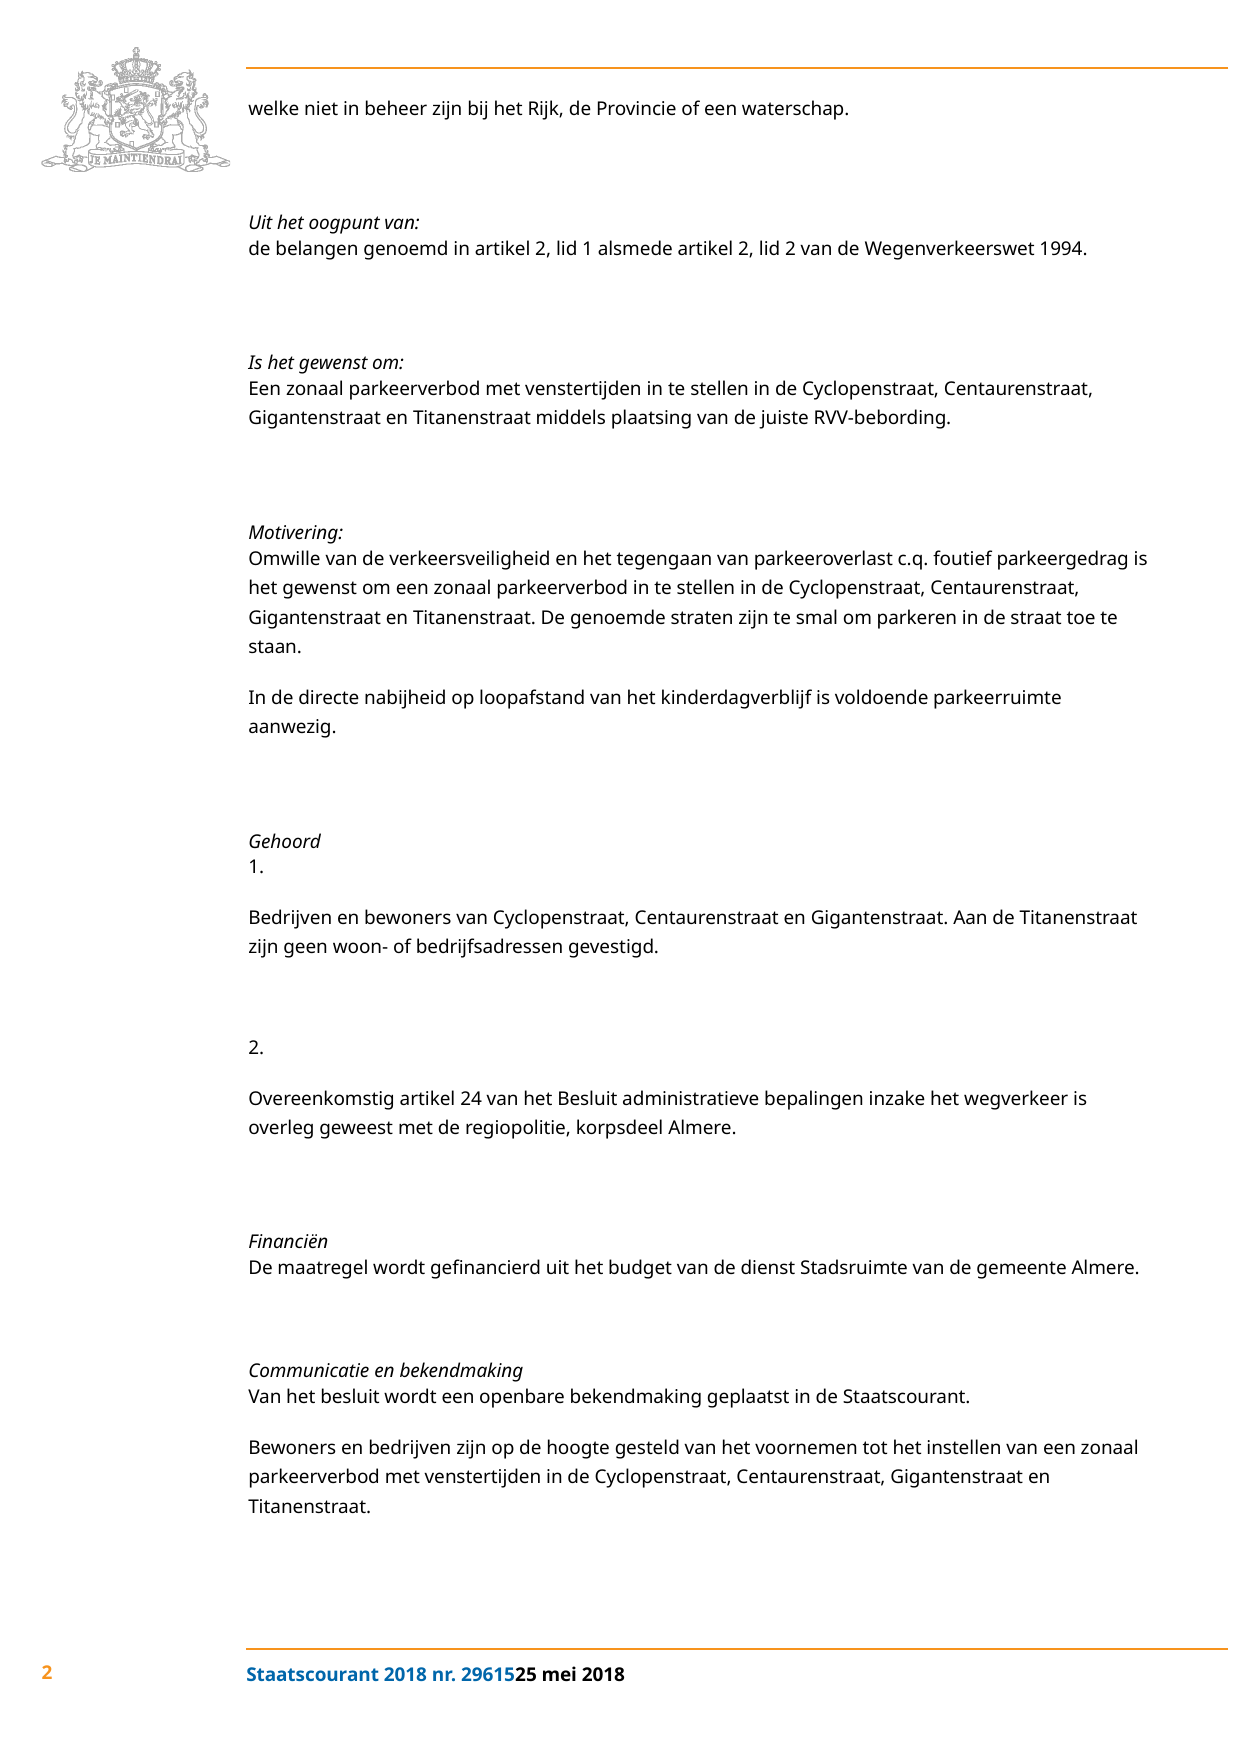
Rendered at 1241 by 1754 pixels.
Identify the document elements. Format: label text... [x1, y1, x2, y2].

text Overeenkomstig artikel 24 van het Besluit administratieve bepalingen inzake het wegverkeer is overleg geweest met de regiopolitie, korpsdeel Almere. [248, 1085, 1152, 1140]
text welke niet in beheer zijn bij het Rijk, de Provincie of een waterschap. [248, 95, 1152, 121]
text De maatregel wordt gefinancierd uit het budget van de dienst Stadsruimte van de gemeente Almere. [248, 1254, 1152, 1280]
text de belangen genoemd in artikel 2, lid 1 alsmede artikel 2, lid 2 van de Wegenverkeerswet 1994. [248, 235, 1152, 261]
text Omwille van de verkeersveiligheid en het tegengaan van parkeeroverlast c.q. foutief parkeergedrag is het gewenst om een zonaal parkeerverbod in te stellen in de Cyclopenstraat, Centaurenstraat, Gigantenstraat en Titanenstraat. De genoemde straten zijn te smal om parkeren in de straat toe te staan. [248, 545, 1152, 659]
text Gehoord [248, 828, 1152, 853]
text Communicatie en bekendmaking [248, 1358, 1152, 1383]
text 2. [248, 1034, 1152, 1060]
text Van het besluit wordt een openbare bekendmaking geplaatst in de Staatscourant. [248, 1383, 1152, 1409]
text Is het gewenst om: [248, 349, 1152, 375]
text Motivering: [248, 519, 1152, 545]
text Bedrijven en bewoners van Cyclopenstraat, Centaurenstraat en Gigantenstraat. Aan de Titanenstraat zijn geen woon- of bedrijfsadressen gevestigd. [248, 904, 1152, 959]
text In de directe nabijheid op loopafstand van het kinderdagverblijf is voldoende parkeerruimte aanwezig. [248, 684, 1152, 739]
text Bewoners en bedrijven zijn op de hoogte gesteld van het voornemen tot het instellen van een zonaal parkeerverbod met venstertijden in de Cyclopenstraat, Centaurenstraat, Gigantenstraat en Titanenstraat. [248, 1434, 1152, 1519]
text Een zonaal parkeerverbod met venstertijden in te stellen in de Cyclopenstraat, Centaurenstraat, Gigantenstraat en Titanenstraat middels plaatsing van de juiste RVV-bebording. [248, 375, 1152, 430]
picture [41, 47, 231, 172]
text Uit het oogpunt van: [248, 209, 1152, 235]
text Financiën [248, 1229, 1152, 1254]
text 1. [248, 853, 1152, 879]
